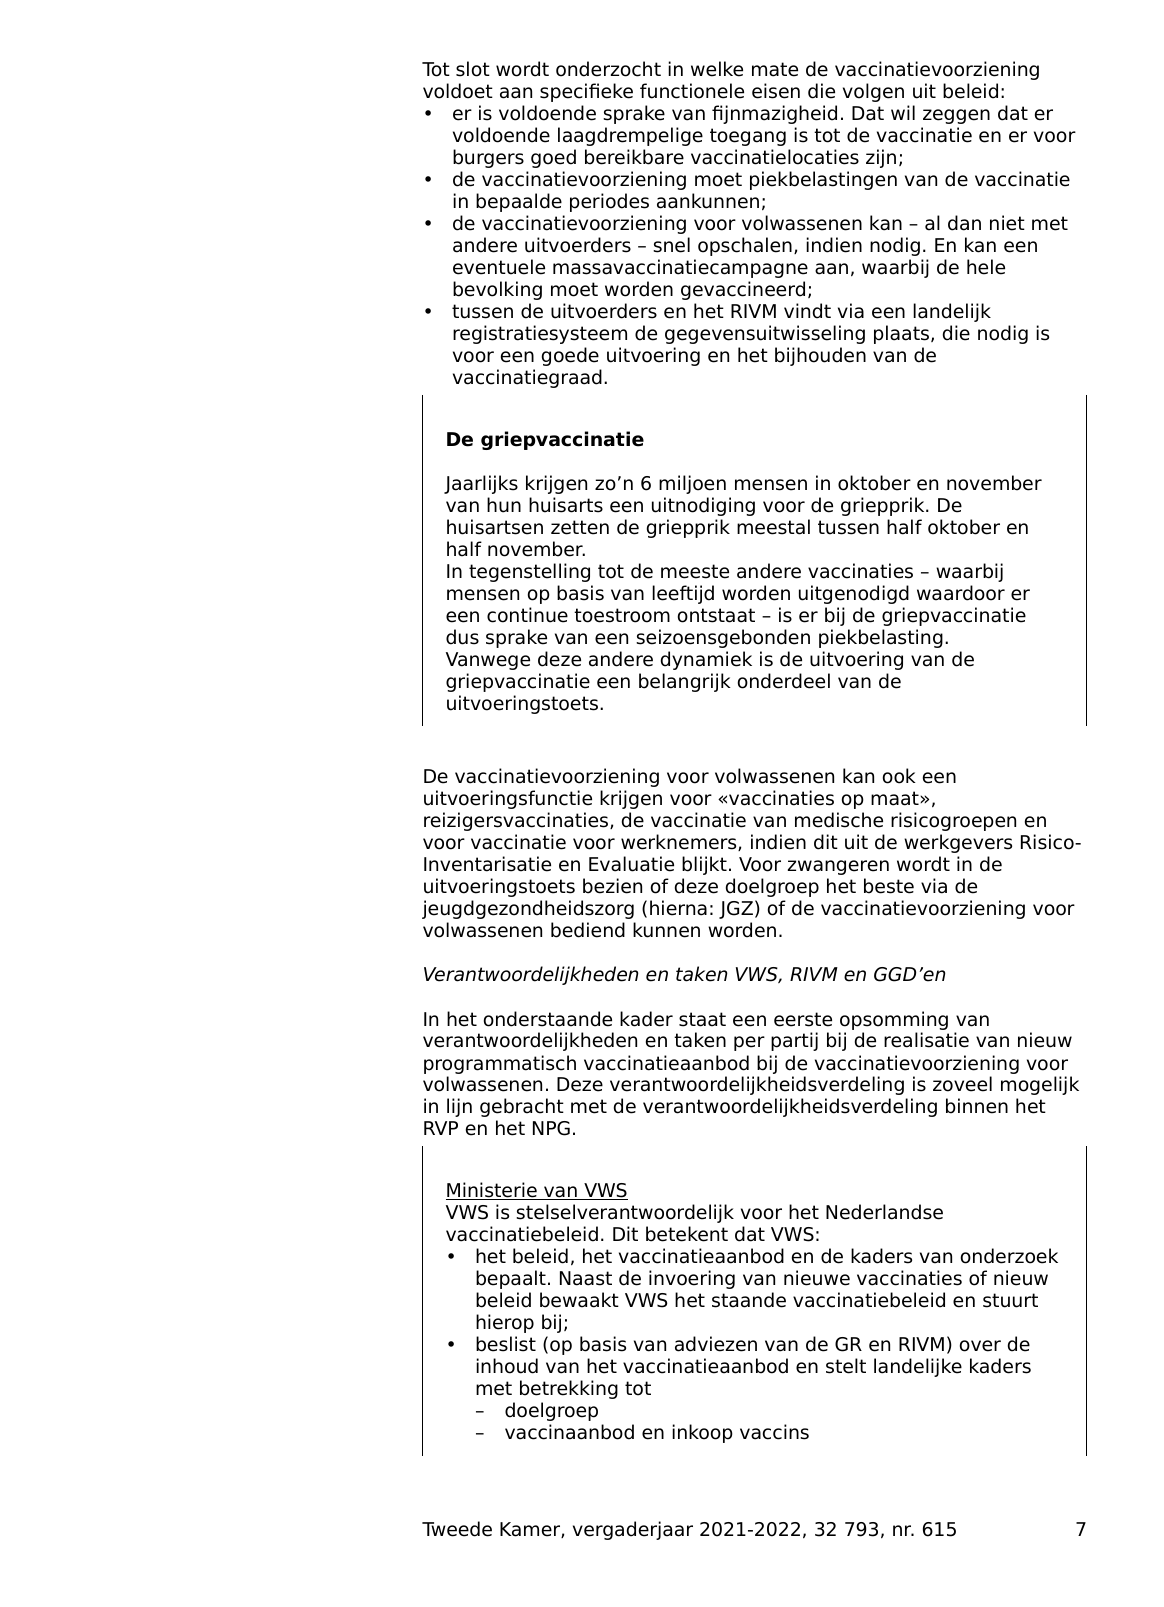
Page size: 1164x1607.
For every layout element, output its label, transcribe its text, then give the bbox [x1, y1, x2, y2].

text Tot slot wordt onderzocht in welke mate de vaccinatievoorziening voldoet aan specifieke functionele eisen die volgen uit beleid: [422, 59, 1087, 103]
subtitle Verantwoordelijkheden en taken VWS, RIVM en GGD’en [422, 964, 1087, 986]
text • er is voldoende sprake van fijnmazigheid. Dat wil zeggen dat er voldoende laagdrempelige toegang is tot de vaccinatie en er voor burgers goed bereikbare vaccinatielocaties zijn; [422, 103, 1087, 169]
table_header De griepvaccinatie Jaarlijks krijgen zo’n 6 miljoen mensen in oktober en november van hun huisarts een uitnodiging voor de griepprik. De huisartsen zetten de griepprik meestal tussen half oktober en half november. In tegenstelling tot de meeste andere vaccinaties – waarbij mensen op basis van leeftijd worden uitgenodigd waardoor er een continue toestroom ontstaat – is er bij de griepvaccinatie dus sprake van een seizoensgebonden piekbelasting. Vanwege deze andere dynamiek is de uitvoering van de griepvaccinatie een belangrijk onderdeel van de uitvoeringstoets. [423, 395, 1086, 726]
text • tussen de uitvoerders en het RIVM vindt via een landelijk registratiesysteem de gegevensuitwisseling plaats, die nodig is voor een goede uitvoering en het bijhouden van de vaccinatiegraad. [422, 301, 1087, 389]
text De vaccinatievoorziening voor volwassenen kan ook een uitvoeringsfunctie krijgen voor «vaccinaties op maat», reizigersvaccinaties, de vaccinatie van medische risicogroepen en voor vaccinatie voor werknemers, indien dit uit de werkgevers Risico-Inventarisatie en Evaluatie blijkt. Voor zwangeren wordt in de uitvoeringstoets bezien of deze doelgroep het beste via de jeugdgezondheidszorg (hierna: JGZ) of de vaccinatievoorziening voor volwassenen bediend kunnen worden. [422, 766, 1087, 942]
text In het onderstaande kader staat een eerste opsomming van verantwoordelijkheden en taken per partij bij de realisatie van nieuw programmatisch vaccinatieaanbod bij de vaccinatievoorziening voor volwassenen. Deze verantwoordelijkheidsverdeling is zoveel mogelijk in lijn gebracht met de verantwoordelijkheidsverdeling binnen het RVP en het NPG. [422, 1008, 1087, 1140]
text • de vaccinatievoorziening voor volwassenen kan – al dan niet met andere uitvoerders – snel opschalen, indien nodig. En kan een eventuele massavaccinatiecampagne aan, waarbij de hele bevolking moet worden gevaccineerd; [422, 213, 1087, 301]
text • de vaccinatievoorziening moet piekbelastingen van de vaccinatie in bepaalde periodes aankunnen; [422, 169, 1087, 213]
table_header Ministerie van VWS VWS is stelselverantwoordelijk voor het Nederlandse vaccinatiebeleid. Dit betekent dat VWS: • het beleid, het vaccinatieaanbod en de kaders van onderzoek bepaalt. Naast de invoering van nieuwe vaccinaties of nieuw beleid bewaakt VWS het staande vaccinatiebeleid en stuurt hierop bij; • beslist (op basis van adviezen van de GR en RIVM) over de inhoud van het vaccinatieaanbod en stelt landelijke kaders met betrekking tot – doelgroep – vaccinaanbod en inkoop vaccins [423, 1146, 1086, 1456]
